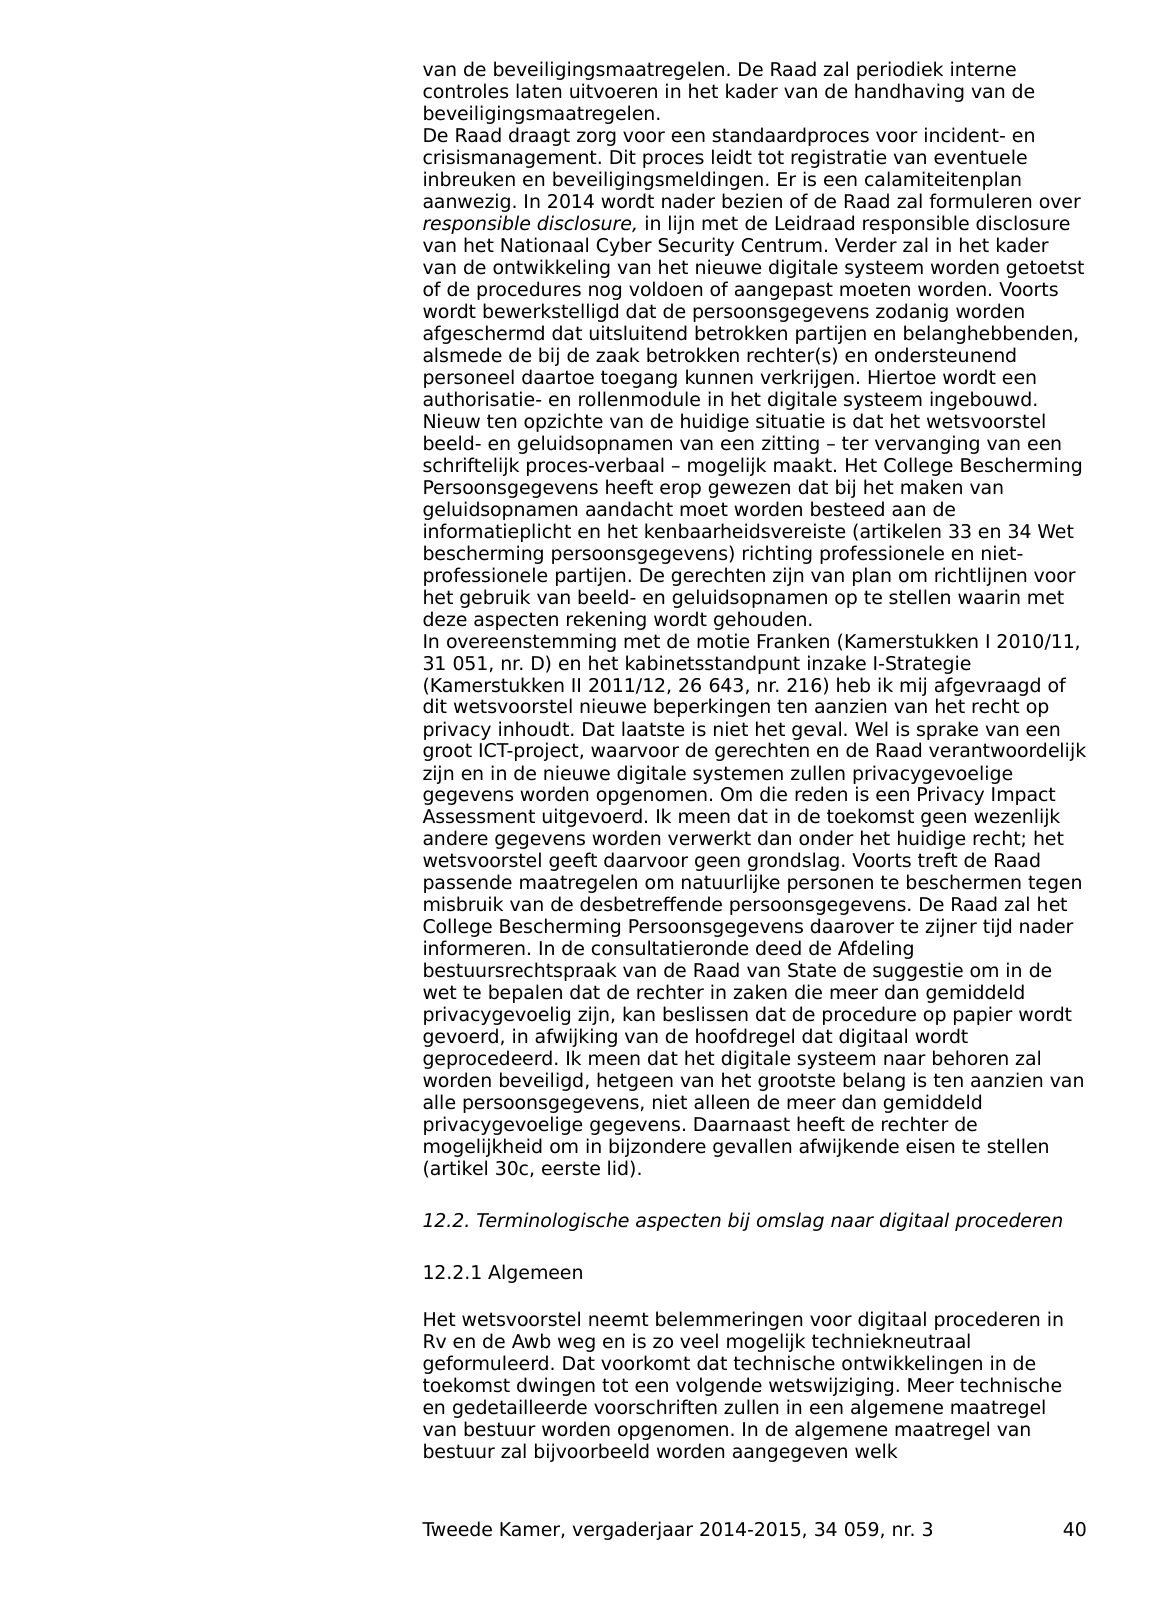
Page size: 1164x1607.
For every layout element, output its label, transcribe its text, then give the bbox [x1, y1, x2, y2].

text De Raad draagt zorg voor een standaardproces voor incident- en crisismanagement. Dit proces leidt tot registratie van eventuele inbreuken en beveiligingsmeldingen. Er is een calamiteitenplan aanwezig. In 2014 wordt nader bezien of de Raad zal formuleren over responsible disclosure, in lijn met de Leidraad responsible disclosure van het Nationaal Cyber Security Centrum. Verder zal in het kader van de ontwikkeling van het nieuwe digitale systeem worden getoetst of de procedures nog voldoen of aangepast moeten worden. Voorts wordt bewerkstelligd dat de persoonsgegevens zodanig worden afgeschermd dat uitsluitend betrokken partijen en belanghebbenden, alsmede de bij de zaak betrokken rechter(s) en ondersteunend personeel daartoe toegang kunnen verkrijgen. Hiertoe wordt een authorisatie- en rollenmodule in het digitale systeem ingebouwd. [422, 125, 1087, 411]
subtitle 12.2.1 Algemeen [422, 1262, 1087, 1284]
text van de beveiligingsmaatregelen. De Raad zal periodiek interne controles laten uitvoeren in het kader van de handhaving van de beveiligingsmaatregelen. [422, 59, 1087, 125]
subtitle 12.2. Terminologische aspecten bij omslag naar digitaal procederen [422, 1210, 1087, 1232]
text Het wetsvoorstel neemt belemmeringen voor digitaal procederen in Rv en de Awb weg en is zo veel mogelijk techniekneutraal geformuleerd. Dat voorkomt dat technische ontwikkelingen in de toekomst dwingen tot een volgende wetswijziging. Meer technische en gedetailleerde voorschriften zullen in een algemene maatregel van bestuur worden opgenomen. In de algemene maatregel van bestuur zal bijvoorbeeld worden aangegeven welk [422, 1309, 1087, 1463]
text In overeenstemming met de motie Franken (Kamerstukken I 2010/11, 31 051, nr. D) en het kabinetsstandpunt inzake I-Strategie (Kamerstukken II 2011/12, 26 643, nr. 216) heb ik mij afgevraagd of dit wetsvoorstel nieuwe beperkingen ten aanzien van het recht op privacy inhoudt. Dat laatste is niet het geval. Wel is sprake van een groot ICT-project, waarvoor de gerechten en de Raad verantwoordelijk zijn en in de nieuwe digitale systemen zullen privacygevoelige gegevens worden opgenomen. Om die reden is een Privacy Impact Assessment uitgevoerd. Ik meen dat in de toekomst geen wezenlijk andere gegevens worden verwerkt dan onder het huidige recht; het wetsvoorstel geeft daarvoor geen grondslag. Voorts treft de Raad passende maatregelen om natuurlijke personen te beschermen tegen misbruik van de desbetreffende persoonsgegevens. De Raad zal het College Bescherming Persoonsgegevens daarover te zijner tijd nader informeren. In de consultatieronde deed de Afdeling bestuursrechtspraak van de Raad van State de suggestie om in de wet te bepalen dat de rechter in zaken die meer dan gemiddeld privacygevoelig zijn, kan beslissen dat de procedure op papier wordt gevoerd, in afwijking van de hoofdregel dat digitaal wordt geprocedeerd. Ik meen dat het digitale systeem naar behoren zal worden beveiligd, hetgeen van het grootste belang is ten aanzien van alle persoonsgegevens, niet alleen de meer dan gemiddeld privacygevoelige gegevens. Daarnaast heeft de rechter de mogelijkheid om in bijzondere gevallen afwijkende eisen te stellen (artikel 30c, eerste lid). [422, 631, 1087, 1180]
text Nieuw ten opzichte van de huidige situatie is dat het wetsvoorstel beeld- en geluidsopnamen van een zitting – ter vervanging van een schriftelijk proces-verbaal – mogelijk maakt. Het College Bescherming Persoonsgegevens heeft erop gewezen dat bij het maken van geluidsopnamen aandacht moet worden besteed aan de informatieplicht en het kenbaarheidsvereiste (artikelen 33 en 34 Wet bescherming persoonsgegevens) richting professionele en niet-professionele partijen. De gerechten zijn van plan om richtlijnen voor het gebruik van beeld- en geluidsopnamen op te stellen waarin met deze aspecten rekening wordt gehouden. [422, 411, 1087, 631]
